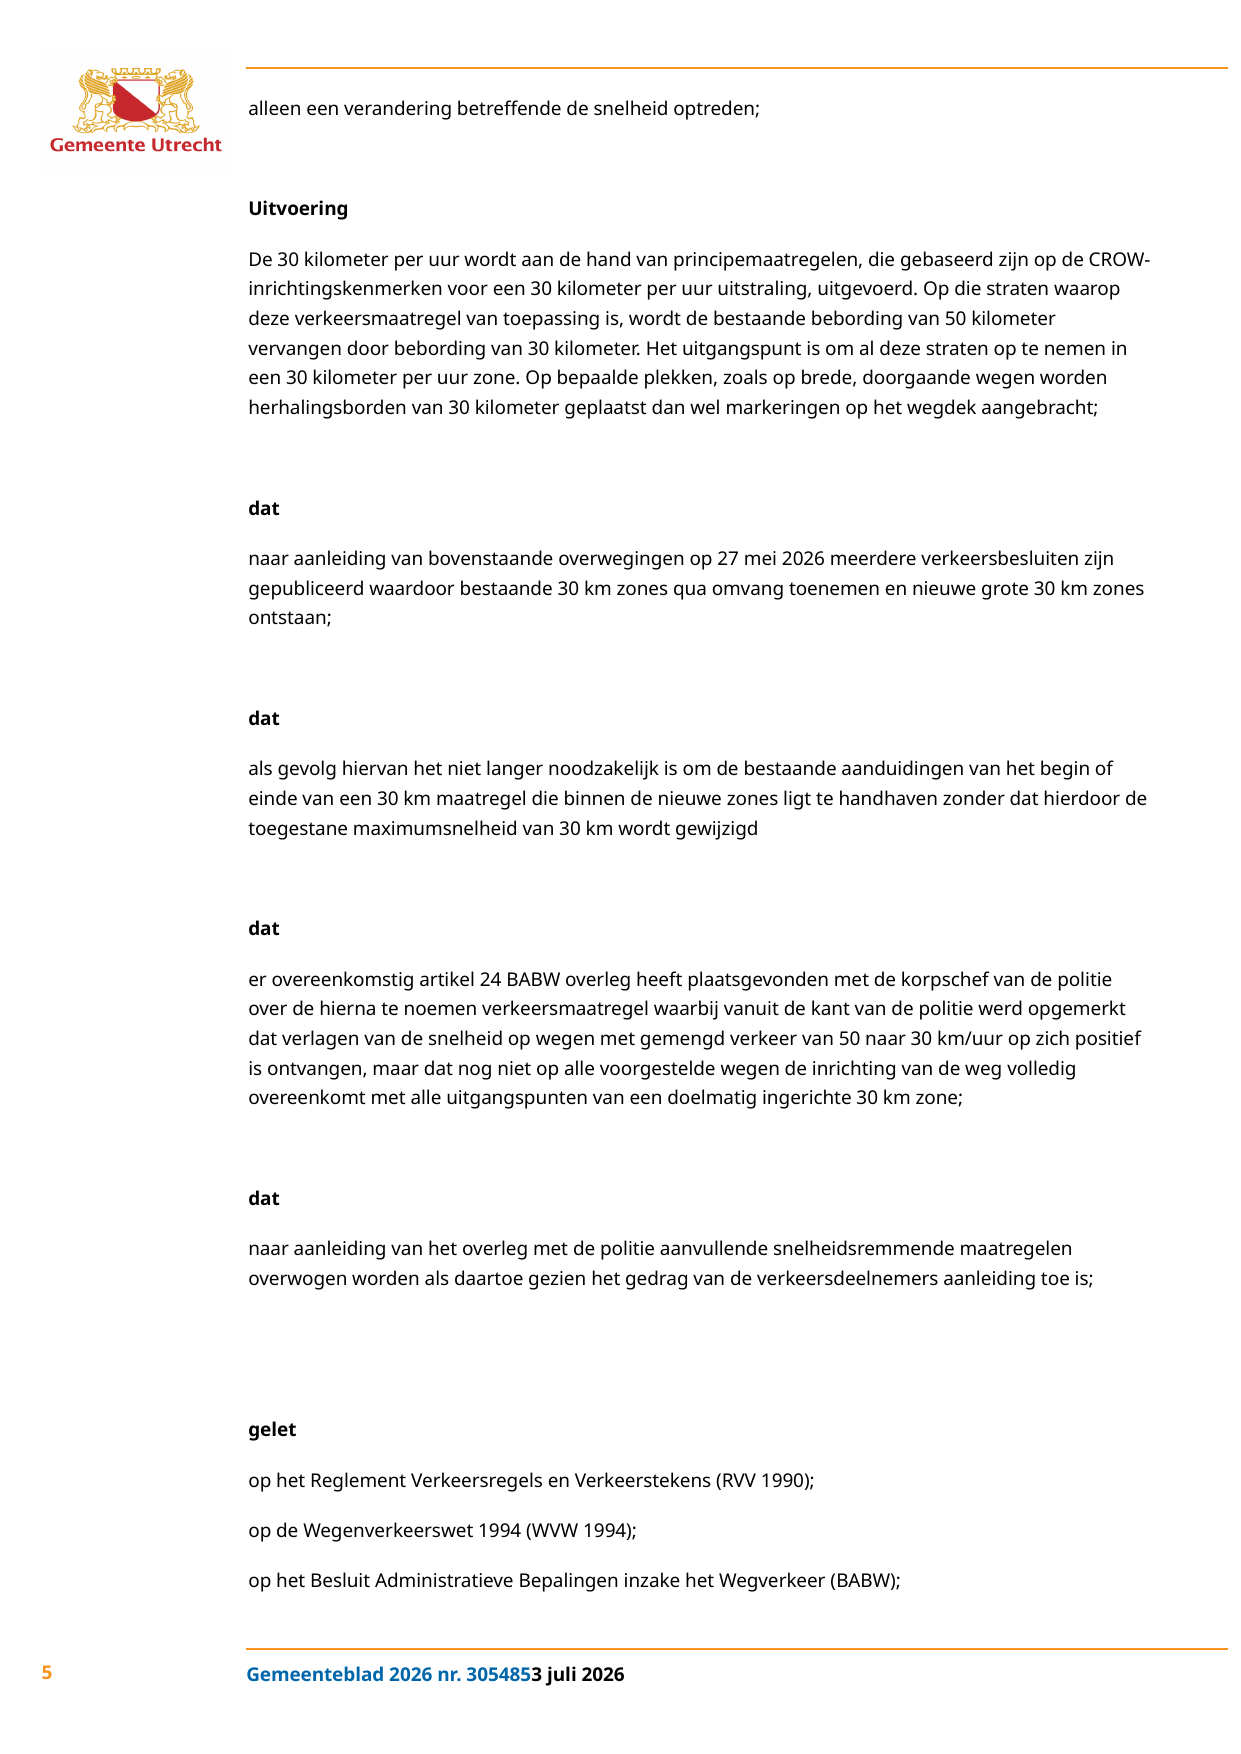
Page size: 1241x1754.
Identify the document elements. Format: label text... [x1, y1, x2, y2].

text dat [248, 495, 1152, 521]
text dat [248, 705, 1152, 731]
text op het Besluit Administratieve Bepalingen inzake het Wegverkeer (BABW); [248, 1568, 1152, 1593]
text gelet [248, 1416, 1152, 1442]
text Uitvoering [248, 196, 1152, 221]
picture [41, 47, 231, 172]
text naar aanleiding van het overleg met de politie aanvullende snelheidsremmende maatregelen overwogen worden als daartoe gezien het gedrag van de verkeersdeelnemers aanleiding toe is; [248, 1236, 1152, 1291]
text dat [248, 916, 1152, 941]
text als gevolg hiervan het niet langer noodzakelijk is om de bestaande aanduidingen van het begin of einde van een 30 km maatregel die binnen de nieuwe zones ligt te handhaven zonder dat hierdoor de toegestane maximumsnelheid van 30 km wordt gewijzigd [248, 756, 1152, 841]
text dat [248, 1185, 1152, 1211]
text alleen een verandering betreffende de snelheid optreden; [248, 95, 1152, 121]
text De 30 kilometer per uur wordt aan de hand van principemaatregelen, die gebaseerd zijn op de CROW-inrichtingskenmerken voor een 30 kilometer per uur uitstraling, uitgevoerd. Op die straten waarop deze verkeersmaatregel van toepassing is, wordt de bestaande bebording van 50 kilometer vervangen door bebording van 30 kilometer. Het uitgangspunt is om al deze straten op te nemen in een 30 kilometer per uur zone. Op bepaalde plekken, zoals op brede, doorgaande wegen worden herhalingsborden van 30 kilometer geplaatst dan wel markeringen op het wegdek aangebracht; [248, 246, 1152, 420]
text naar aanleiding van bovenstaande overwegingen op 27 mei 2026 meerdere verkeersbesluiten zijn gepubliceerd waardoor bestaande 30 km zones qua omvang toenemen en nieuwe grote 30 km zones ontstaan; [248, 545, 1152, 630]
text op de Wegenverkeerswet 1994 (WVW 1994); [248, 1517, 1152, 1543]
text er overeenkomstig artikel 24 BABW overleg heeft plaatsgevonden met de korpschef van de politie over de hierna te noemen verkeersmaatregel waarbij vanuit de kant van de politie werd opgemerkt dat verlagen van de snelheid op wegen met gemengd verkeer van 50 naar 30 km/uur op zich positief is ontvangen, maar dat nog niet op alle voorgestelde wegen de inrichting van de weg volledig overeenkomt met alle uitgangspunten van een doelmatig ingerichte 30 km zone; [248, 966, 1152, 1110]
text op het Reglement Verkeersregels en Verkeerstekens (RVV 1990); [248, 1467, 1152, 1493]
